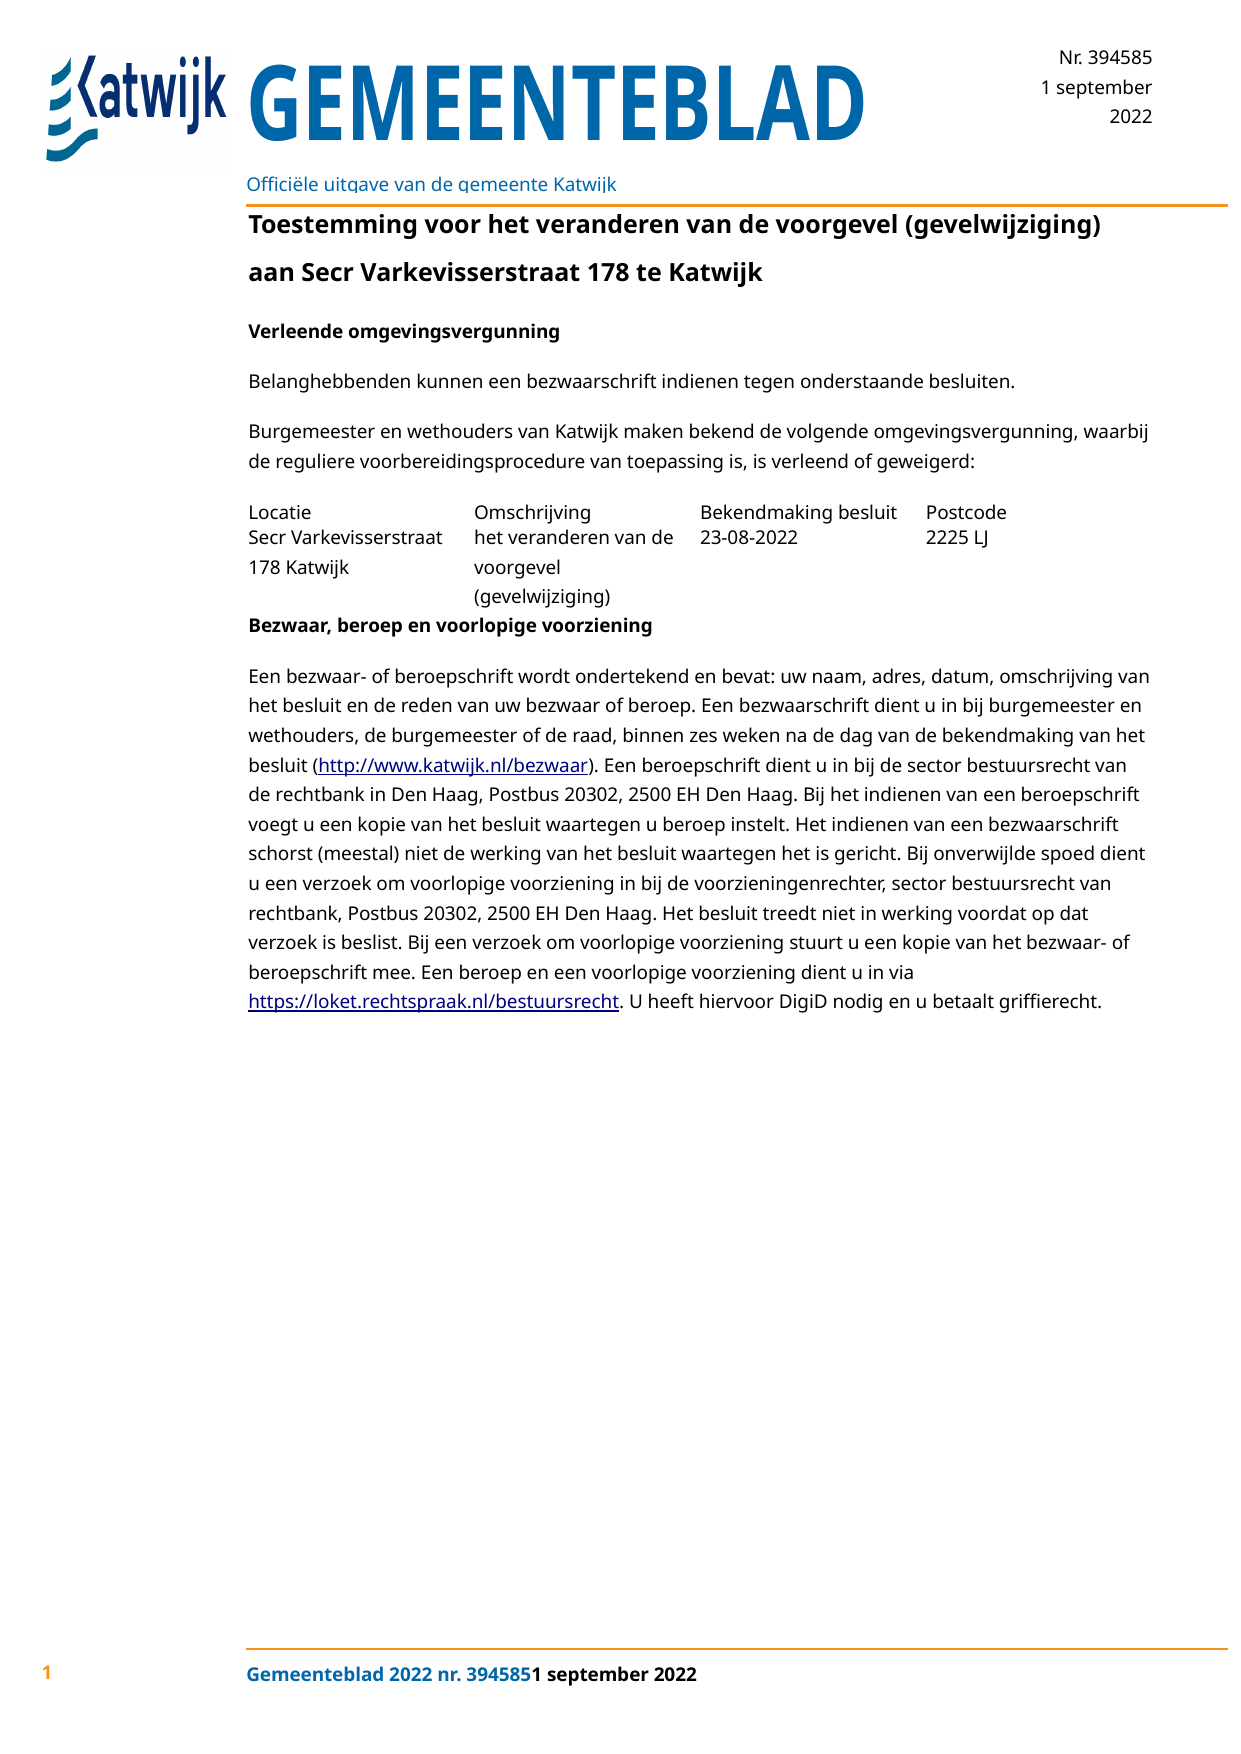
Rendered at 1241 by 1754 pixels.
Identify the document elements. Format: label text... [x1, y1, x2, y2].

text Belanghebbenden kunnen een bezwaarschrift indienen tegen onderstaande besluiten. [248, 368, 1152, 394]
text Bezwaar, beroep en voorlopige voorziening [248, 613, 1152, 638]
table_header Omschrijving [474, 499, 700, 524]
table_cell het veranderen van de voorgevel (gevelwijziging) [474, 525, 700, 609]
text Toestemming voor het veranderen van de voorgevel (gevelwijziging) aan Secr Varkevisserstraat 178 te Katwijk [248, 207, 1152, 288]
table_header Bekendmaking besluit [700, 499, 926, 524]
table_cell 23-08-2022 [700, 525, 926, 609]
table_cell 2225 LJ [926, 525, 1152, 609]
table_cell Secr Varkevisserstraat 178 Katwijk [248, 525, 474, 609]
picture [41, 47, 231, 172]
table_header Locatie [248, 499, 474, 524]
text Burgemeester en wethouders van Katwijk maken bekend de volgende omgevingsvergunning, waarbij de reguliere voorbereidingsprocedure van toepassing is, is verleend of geweigerd: [248, 419, 1152, 474]
table_header Postcode [926, 499, 1152, 524]
text Een bezwaar- of beroepschrift wordt ondertekend en bevat: uw naam, adres, datum, omschrijving van het besluit en de reden van uw bezwaar of beroep. Een bezwaarschrift dient u in bij burgemeester en wethouders, de burgemeester of de raad, binnen zes weken na de dag van de bekendmaking van het besluit (http://www.katwijk.nl/bezwaar). Een beroepschrift dient u in bij de sector bestuursrecht van de rechtbank in Den Haag, Postbus 20302, 2500 EH Den Haag. Bij het indienen van een beroepschrift voegt u een kopie van het besluit waartegen u beroep instelt. Het indienen van een bezwaarschrift schorst (meestal) niet de werking van het besluit waartegen het is gericht. Bij onverwijlde spoed dient u een verzoek om voorlopige voorziening in bij de voorzieningenrechter, sector bestuursrecht van rechtbank, Postbus 20302, 2500 EH Den Haag. Het besluit treedt niet in werking voordat op dat verzoek is beslist. Bij een verzoek om voorlopige voorziening stuurt u een kopie van het bezwaar- of beroepschrift mee. Een beroep en een voorlopige voorziening dient u in via https://loket.rechtspraak.nl/bestuursrecht. U heeft hiervoor DigiD nodig en u betaalt griffierecht. [248, 663, 1152, 1014]
text Verleende omgevingsvergunning [248, 318, 1152, 344]
